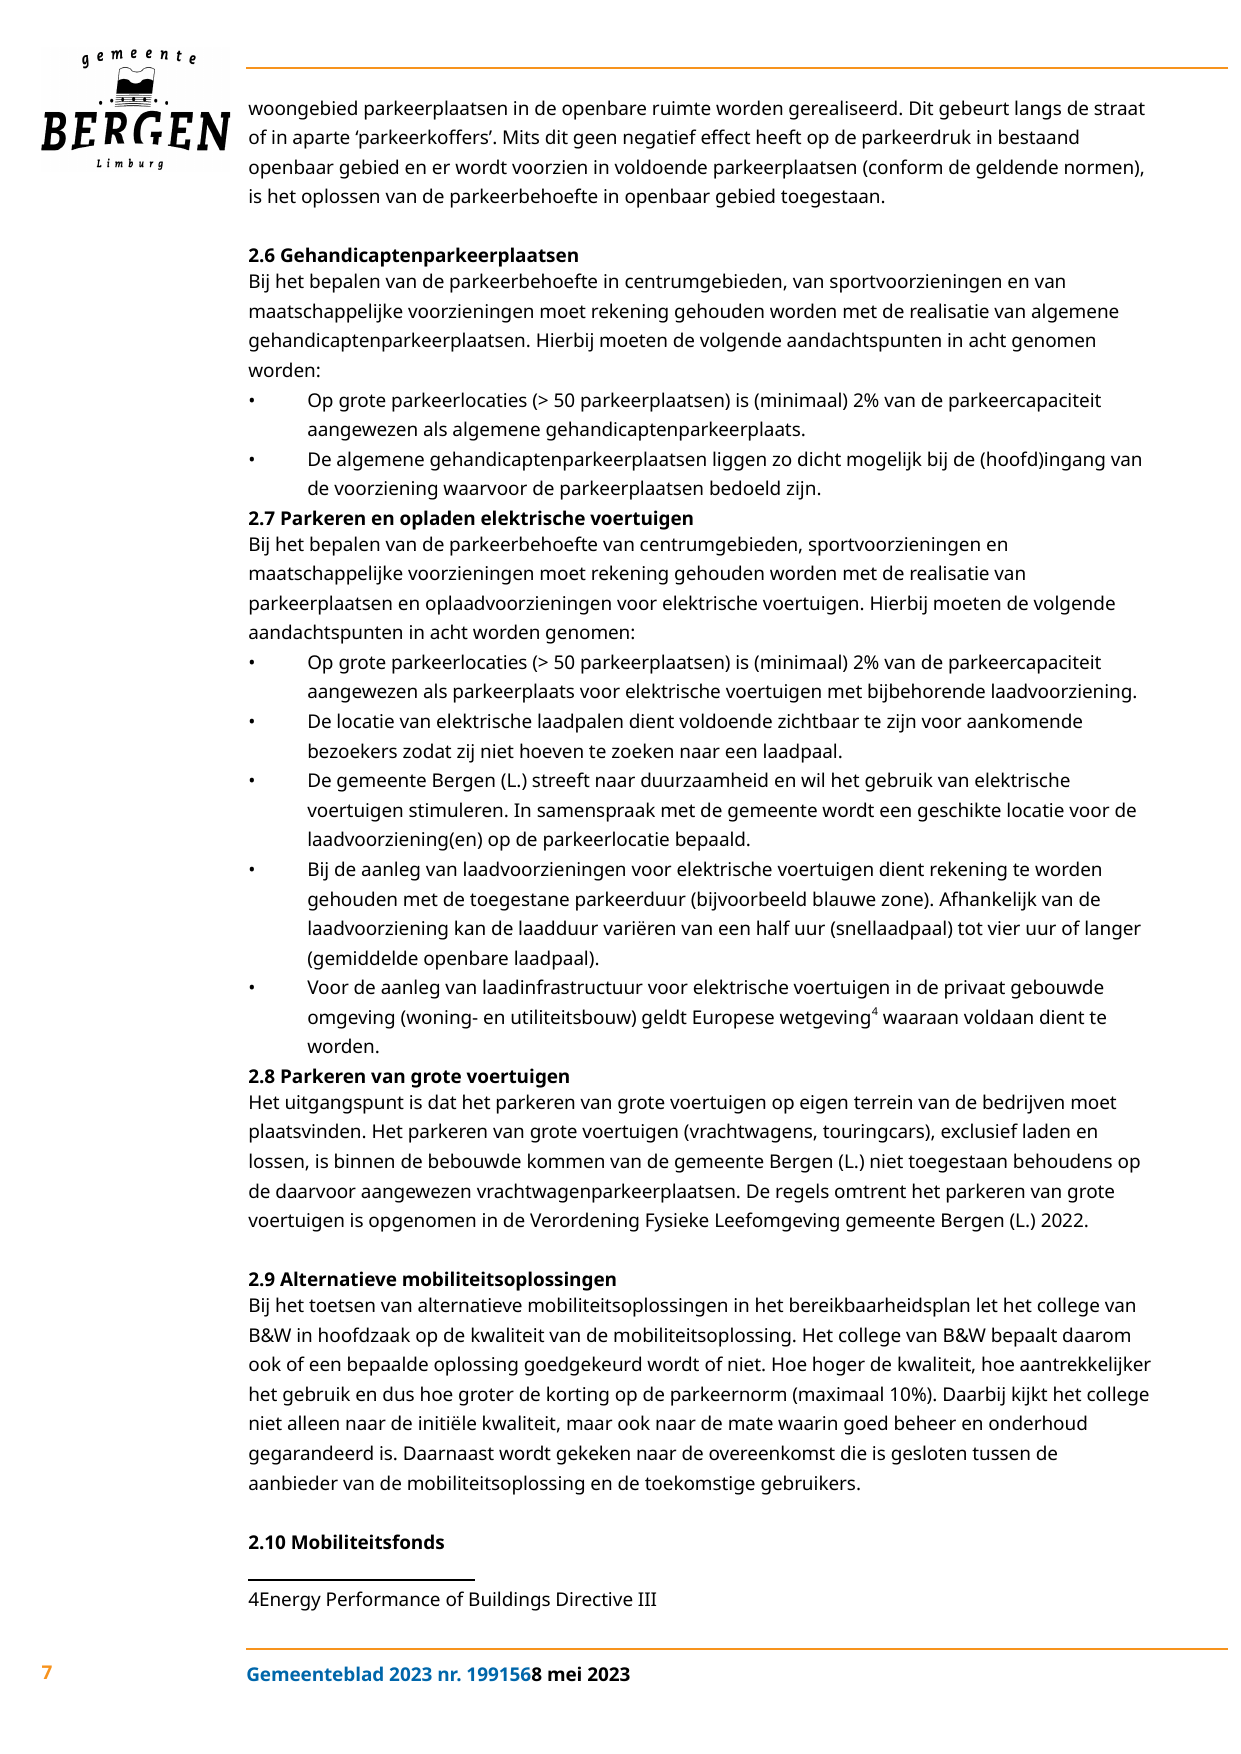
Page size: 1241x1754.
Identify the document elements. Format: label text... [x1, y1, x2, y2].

list De locatie van elektrische laadpalen dient voldoende zichtbaar te zijn voor aankomende bezoekers zodat zij niet hoeven te zoeken naar een laadpaal. [248, 708, 1152, 764]
text 2.8 Parkeren van grote voertuigen [248, 1063, 1152, 1089]
text 2.10 Mobiliteitsfonds [248, 1529, 1152, 1555]
text Het uitgangspunt is dat het parkeren van grote voertuigen op eigen terrein van de bedrijven moet plaatsvinden. Het parkeren van grote voertuigen (vrachtwagens, touringcars), exclusief laden en lossen, is binnen de bebouwde kommen van de gemeente Bergen (L.) niet toegestaan behoudens op de daarvoor aangewezen vrachtwagenparkeerplaatsen. De regels omtrent het parkeren van grote voertuigen is opgenomen in de Verordening Fysieke Leefomgeving gemeente Bergen (L.) 2022. [248, 1089, 1152, 1233]
list De algemene gehandicaptenparkeerplaatsen liggen zo dicht mogelijk bij de (hoofd)ingang van de voorziening waarvoor de parkeerplaatsen bedoeld zijn. [248, 446, 1152, 501]
list Op grote parkeerlocaties (> 50 parkeerplaatsen) is (minimaal) 2% van de parkeercapaciteit aangewezen als parkeerplaats voor elektrische voertuigen met bijbehorende laadvoorziening. [248, 649, 1152, 704]
list De gemeente Bergen (L.) streeft naar duurzaamheid en wil het gebruik van elektrische voertuigen stimuleren. In samenspraak met de gemeente wordt een geschikte locatie voor de laadvoorziening(en) op de parkeerlocatie bepaald. [248, 767, 1152, 852]
picture [41, 47, 231, 172]
list Voor de aanleg van laadinfrastructuur voor elektrische voertuigen in de privaat gebouwde omgeving (woning- en utiliteitsbouw) geldt Europese wetgeving waaraan voldaan dient te worden. [248, 974, 1152, 1059]
text woongebied parkeerplaatsen in de openbare ruimte worden gerealiseerd. Dit gebeurt langs de straat of in aparte ‘parkeerkoffers’. Mits dit geen negatief effect heeft op de parkeerdruk in bestaand openbaar gebied en er wordt voorzien in voldoende parkeerplaatsen (conform de geldende normen), is het oplossen van de parkeerbehoefte in openbaar gebied toegestaan. [248, 95, 1152, 209]
list Op grote parkeerlocaties (> 50 parkeerplaatsen) is (minimaal) 2% van de parkeercapaciteit aangewezen als algemene gehandicaptenparkeerplaats. [248, 387, 1152, 442]
text 2.7 Parkeren en opladen elektrische voertuigen [248, 505, 1152, 531]
text Bij het bepalen van de parkeerbehoefte in centrumgebieden, van sportvoorzieningen en van maatschappelijke voorzieningen moet rekening gehouden worden met de realisatie van algemene gehandicaptenparkeerplaatsen. Hierbij moeten de volgende aandachtspunten in acht genomen worden: [248, 268, 1152, 383]
text 2.6 Gehandicaptenparkeerplaatsen [248, 243, 1152, 268]
list Energy Performance of Buildings Directive III [248, 1586, 1152, 1612]
list Bij de aanleg van laadvoorzieningen voor elektrische voertuigen dient rekening te worden gehouden met de toegestane parkeerduur (bijvoorbeeld blauwe zone). Afhankelijk van de laadvoorziening kan de laadduur variëren van een half uur (snellaadpaal) tot vier uur of langer (gemiddelde openbare laadpaal). [248, 856, 1152, 971]
text 2.9 Alternatieve mobiliteitsoplossingen [248, 1267, 1152, 1292]
text Bij het toetsen van alternatieve mobiliteitsoplossingen in het bereikbaarheidsplan let het college van B&W in hoofdzaak op de kwaliteit van de mobiliteitsoplossing. Het college van B&W bepaalt daarom ook of een bepaalde oplossing goedgekeurd wordt of niet. Hoe hoger de kwaliteit, hoe aantrekkelijker het gebruik en dus hoe groter de korting op de parkeernorm (maximaal 10%). Daarbij kijkt het college niet alleen naar de initiële kwaliteit, maar ook naar de mate waarin goed beheer en onderhoud gegarandeerd is. Daarnaast wordt gekeken naar de overeenkomst die is gesloten tussen de aanbieder van de mobiliteitsoplossing en de toekomstige gebruikers. [248, 1292, 1152, 1496]
text Bij het bepalen van de parkeerbehoefte van centrumgebieden, sportvoorzieningen en maatschappelijke voorzieningen moet rekening gehouden worden met de realisatie van parkeerplaatsen en oplaadvoorzieningen voor elektrische voertuigen. Hierbij moeten de volgende aandachtspunten in acht worden genomen: [248, 531, 1152, 645]
